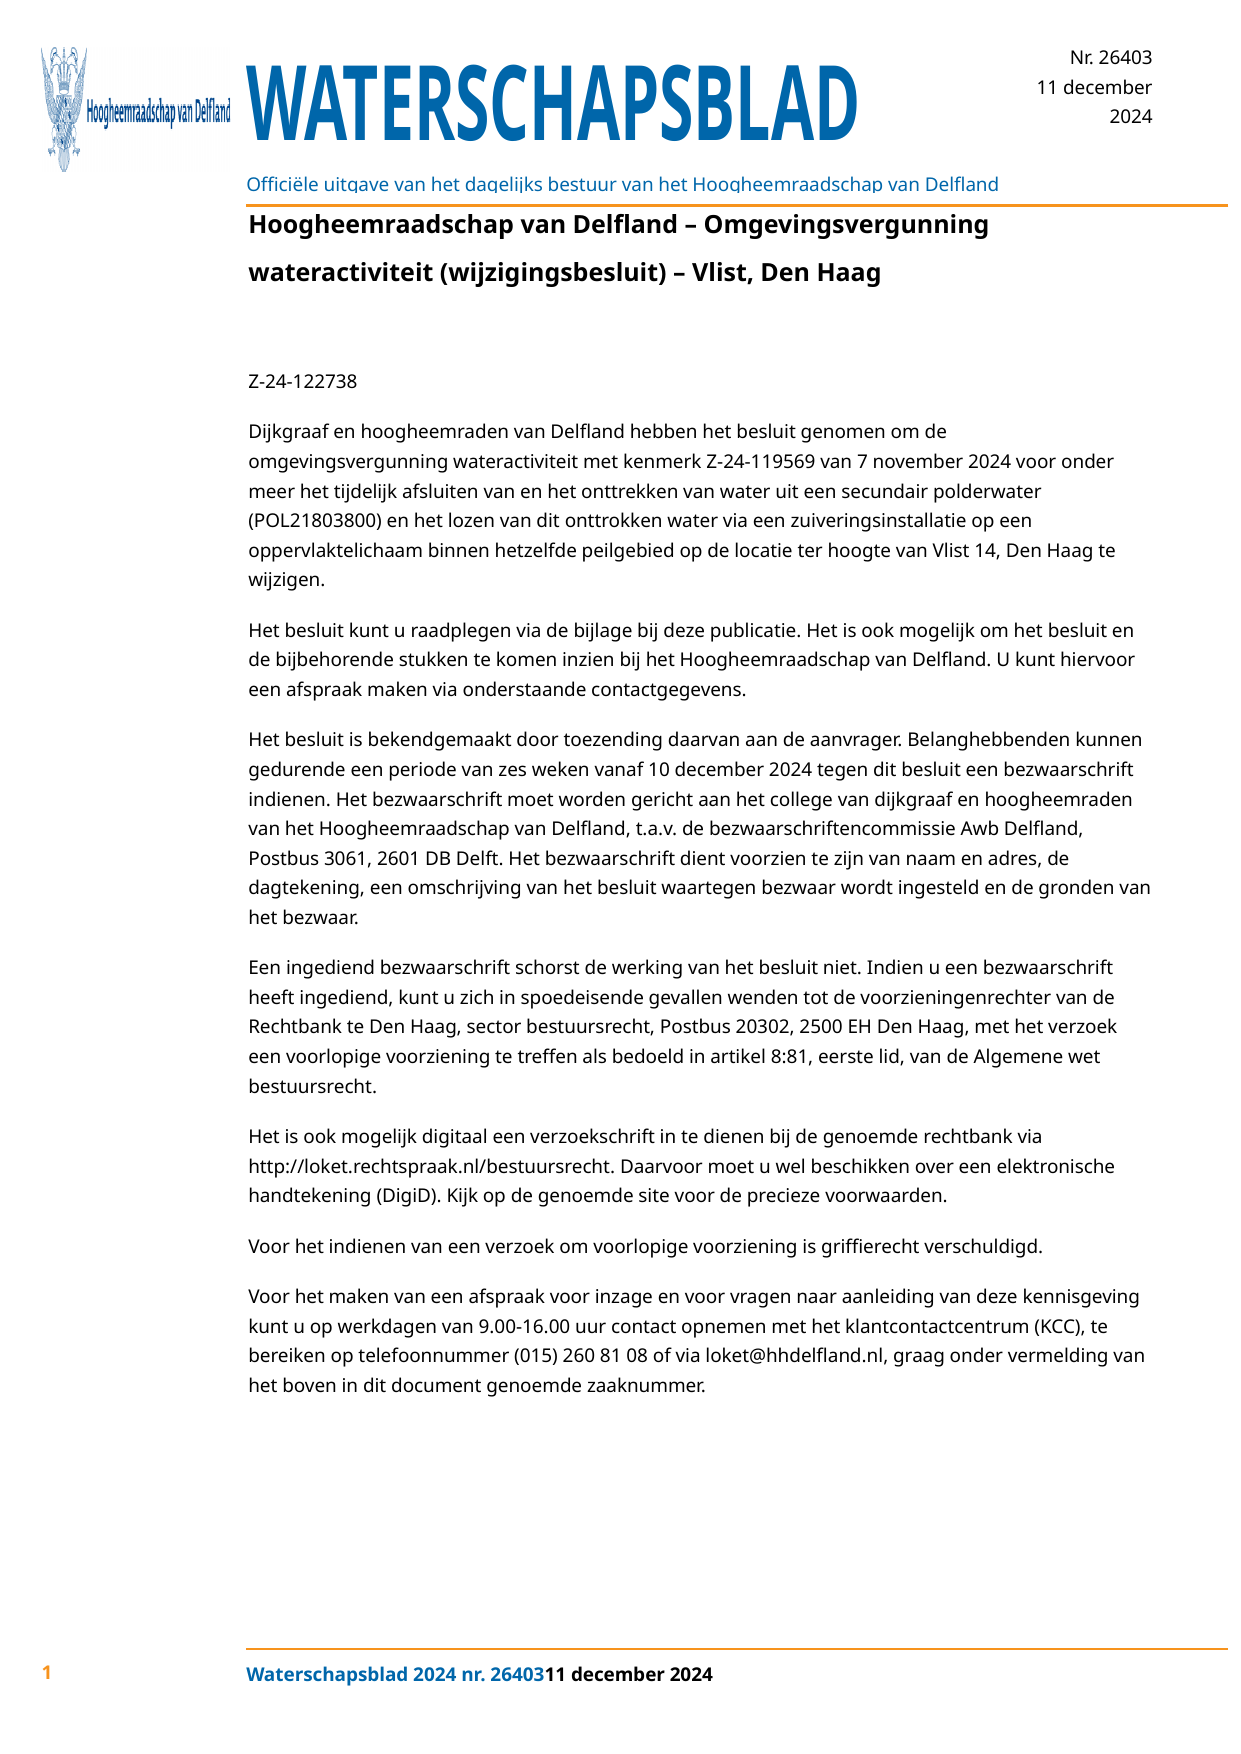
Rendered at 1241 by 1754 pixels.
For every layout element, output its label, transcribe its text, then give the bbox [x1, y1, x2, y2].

text Het besluit kunt u raadplegen via de bijlage bij deze publicatie. Het is ook mogelijk om het besluit en de bijbehorende stukken te komen inzien bij het Hoogheemraadschap van Delfland. U kunt hiervoor een afspraak maken via onderstaande contactgegevens. [248, 617, 1152, 702]
text Het besluit is bekendgemaakt door toezending daarvan aan de aanvrager. Belanghebbenden kunnen gedurende een periode van zes weken vanaf 10 december 2024 tegen dit besluit een bezwaarschrift indienen. Het bezwaarschrift moet worden gericht aan het college van dijkgraaf en hoogheemraden van het Hoogheemraadschap van Delfland, t.a.v. de bezwaarschriftencommissie Awb Delfland, Postbus 3061, 2601 DB Delft. Het bezwaarschrift dient voorzien te zijn van naam en adres, de dagtekening, een omschrijving van het besluit waartegen bezwaar wordt ingesteld en de gronden van het bezwaar. [248, 727, 1152, 930]
text Voor het indienen van een verzoek om voorlopige voorziening is griffierecht verschuldigd. [248, 1233, 1152, 1259]
text Voor het maken van een afspraak voor inzage en voor vragen naar aanleiding van deze kennisgeving kunt u op werkdagen van 9.00-16.00 uur contact opnemen met het klantcontactcentrum (KCC), te bereiken op telefoonnummer (015) 260 81 08 of via loket@hhdelfland.nl, graag onder vermelding van het boven in dit document genoemde zaaknummer. [248, 1283, 1152, 1398]
text Een ingediend bezwaarschrift schorst de werking van het besluit niet. Indien u een bezwaarschrift heeft ingediend, kunt u zich in spoedeisende gevallen wenden tot de voorzieningenrechter van de Rechtbank te Den Haag, sector bestuursrecht, Postbus 20302, 2500 EH Den Haag, met het verzoek een voorlopige voorziening te treffen als bedoeld in artikel 8:81, eerste lid, van de Algemene wet bestuursrecht. [248, 954, 1152, 1099]
text Z-24-122738 [248, 368, 1152, 394]
picture [41, 47, 231, 172]
text Dijkgraaf en hoogheemraden van Delfland hebben het besluit genomen om de omgevingsvergunning wateractiviteit met kenmerk Z-24-119569 van 7 november 2024 voor onder meer het tijdelijk afsluiten van en het onttrekken van water uit een secundair polderwater (POL21803800) en het lozen van dit onttrokken water via een zuiveringsinstallatie op een oppervlaktelichaam binnen hetzelfde peilgebied op de locatie ter hoogte van Vlist 14, Den Haag te wijzigen. [248, 419, 1152, 592]
text Het is ook mogelijk digitaal een verzoekschrift in te dienen bij de genoemde rechtbank via http://loket.rechtspraak.nl/bestuursrecht. Daarvoor moet u wel beschikken over een elektronische handtekening (DigiD). Kijk op de genoemde site voor de precieze voorwaarden. [248, 1123, 1152, 1208]
text Hoogheemraadschap van Delfland – Omgevingsvergunning wateractiviteit (wijzigingsbesluit) – Vlist, Den Haag [248, 207, 1152, 288]
